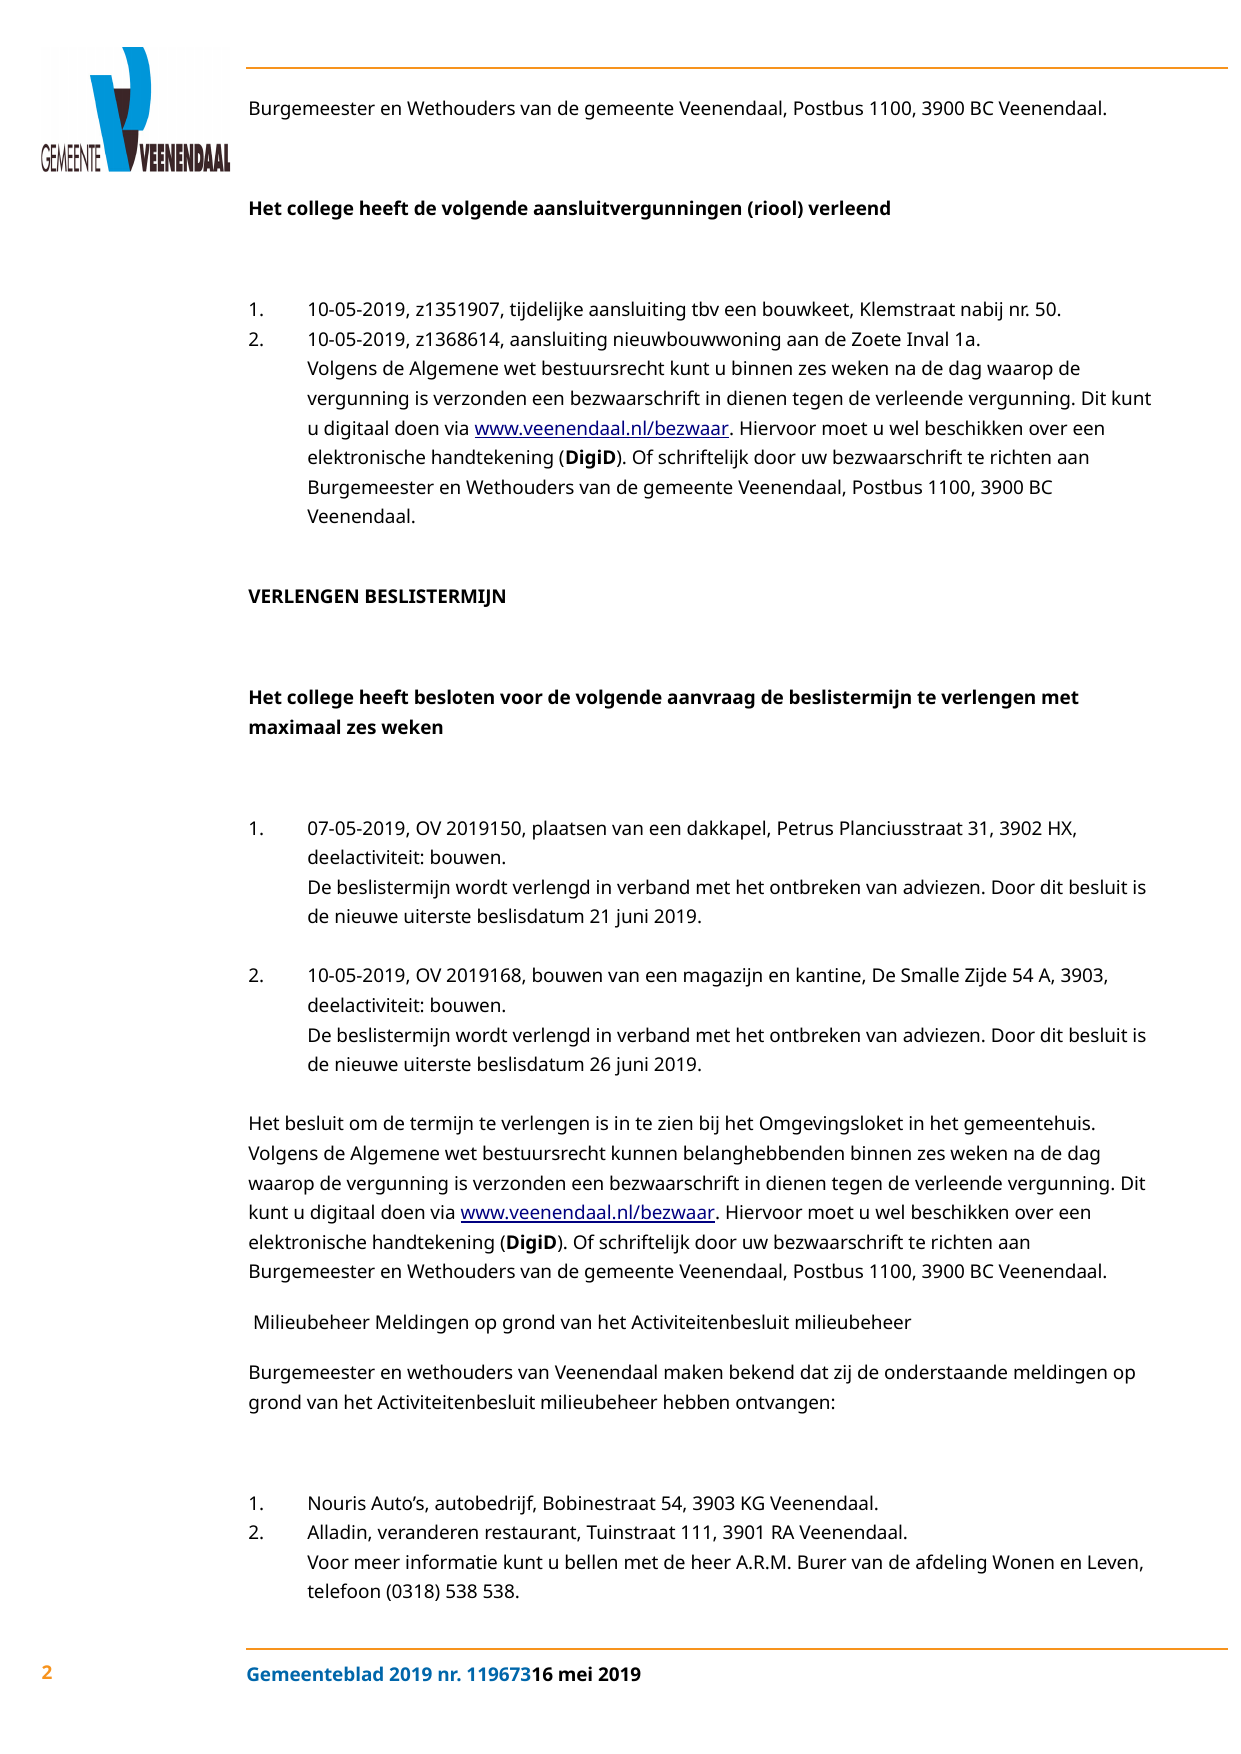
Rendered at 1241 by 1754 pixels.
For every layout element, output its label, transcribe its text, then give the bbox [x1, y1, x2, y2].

list De beslistermijn wordt verlengd in verband met het ontbreken van adviezen. Door dit besluit is de nieuwe uiterste beslisdatum 21 juni 2019. [248, 874, 1152, 929]
picture [123, 47, 231, 172]
list Alladin, veranderen restaurant, Tuinstraat 111, 3901 RA Veenendaal. [248, 1519, 1152, 1545]
list De beslistermijn wordt verlengd in verband met het ontbreken van adviezen. Door dit besluit is de nieuwe uiterste beslisdatum 26 juni 2019. [248, 1022, 1152, 1077]
picture [41, 47, 130, 172]
list 10-05-2019, OV 2019168, bouwen van een magazijn en kantine, De Smalle Zijde 54 A, 3903, deelactiviteit: bouwen. [248, 963, 1152, 1018]
text Het college heeft de volgende aansluitvergunningen (riool) verleend [248, 196, 1152, 221]
text Milieubeheer Meldingen op grond van het Activiteitenbesluit milieubeheer [248, 1309, 1152, 1335]
text Burgemeester en Wethouders van de gemeente Veenendaal, Postbus 1100, 3900 BC Veenendaal. [248, 95, 1152, 121]
text Het besluit om de termijn te verlengen is in te zien bij het Omgevingsloket in het gemeentehuis. Volgens de Algemene wet bestuursrecht kunnen belanghebbenden binnen zes weken na de dag waarop de vergunning is verzonden een bezwaarschrift in dienen tegen de verleende vergunning. Dit kunt u digitaal doen via www.veenendaal.nl/bezwaar. Hiervoor moet u wel beschikken over een elektronische handtekening (DigiD). Of schriftelijk door uw bezwaarschrift te richten aan Burgemeester en Wethouders van de gemeente Veenendaal, Postbus 1100, 3900 BC Veenendaal. [248, 1111, 1152, 1284]
text Het college heeft besloten voor de volgende aanvraag de beslistermijn te verlengen met maximaal zes weken [248, 684, 1152, 740]
list 10-05-2019, z1368614, aansluiting nieuwbouwwoning aan de Zoete Inval 1a. [248, 326, 1152, 352]
list 07-05-2019, OV 2019150, plaatsen van een dakkapel, Petrus Planciusstraat 31, 3902 HX, deelactiviteit: bouwen. [248, 815, 1152, 870]
list Nouris Auto’s, autobedrijf, Bobinestraat 54, 3903 KG Veenendaal. [248, 1490, 1152, 1516]
list 10-05-2019, z1351907, tijdelijke aansluiting tbv een bouwkeet, Klemstraat nabij nr. 50. [248, 296, 1152, 322]
text VERLENGEN BESLISTERMIJN [248, 583, 1152, 609]
list Volgens de Algemene wet bestuursrecht kunt u binnen zes weken na de dag waarop de vergunning is verzonden een bezwaarschrift in dienen tegen de verleende vergunning. Dit kunt u digitaal doen via www.veenendaal.nl/bezwaar. Hiervoor moet u wel beschikken over een elektronische handtekening (DigiD). Of schriftelijk door uw bezwaarschrift te richten aan Burgemeester en Wethouders van de gemeente Veenendaal, Postbus 1100, 3900 BC Veenendaal. [248, 356, 1152, 529]
list Voor meer informatie kunt u bellen met de heer A.R.M. Burer van de afdeling Wonen en Leven, telefoon (0318) 538 538. [248, 1549, 1152, 1604]
text Burgemeester en wethouders van Veenendaal maken bekend dat zij de onderstaande meldingen op grond van het Activiteitenbesluit milieubeheer hebben ontvangen: [248, 1359, 1152, 1415]
